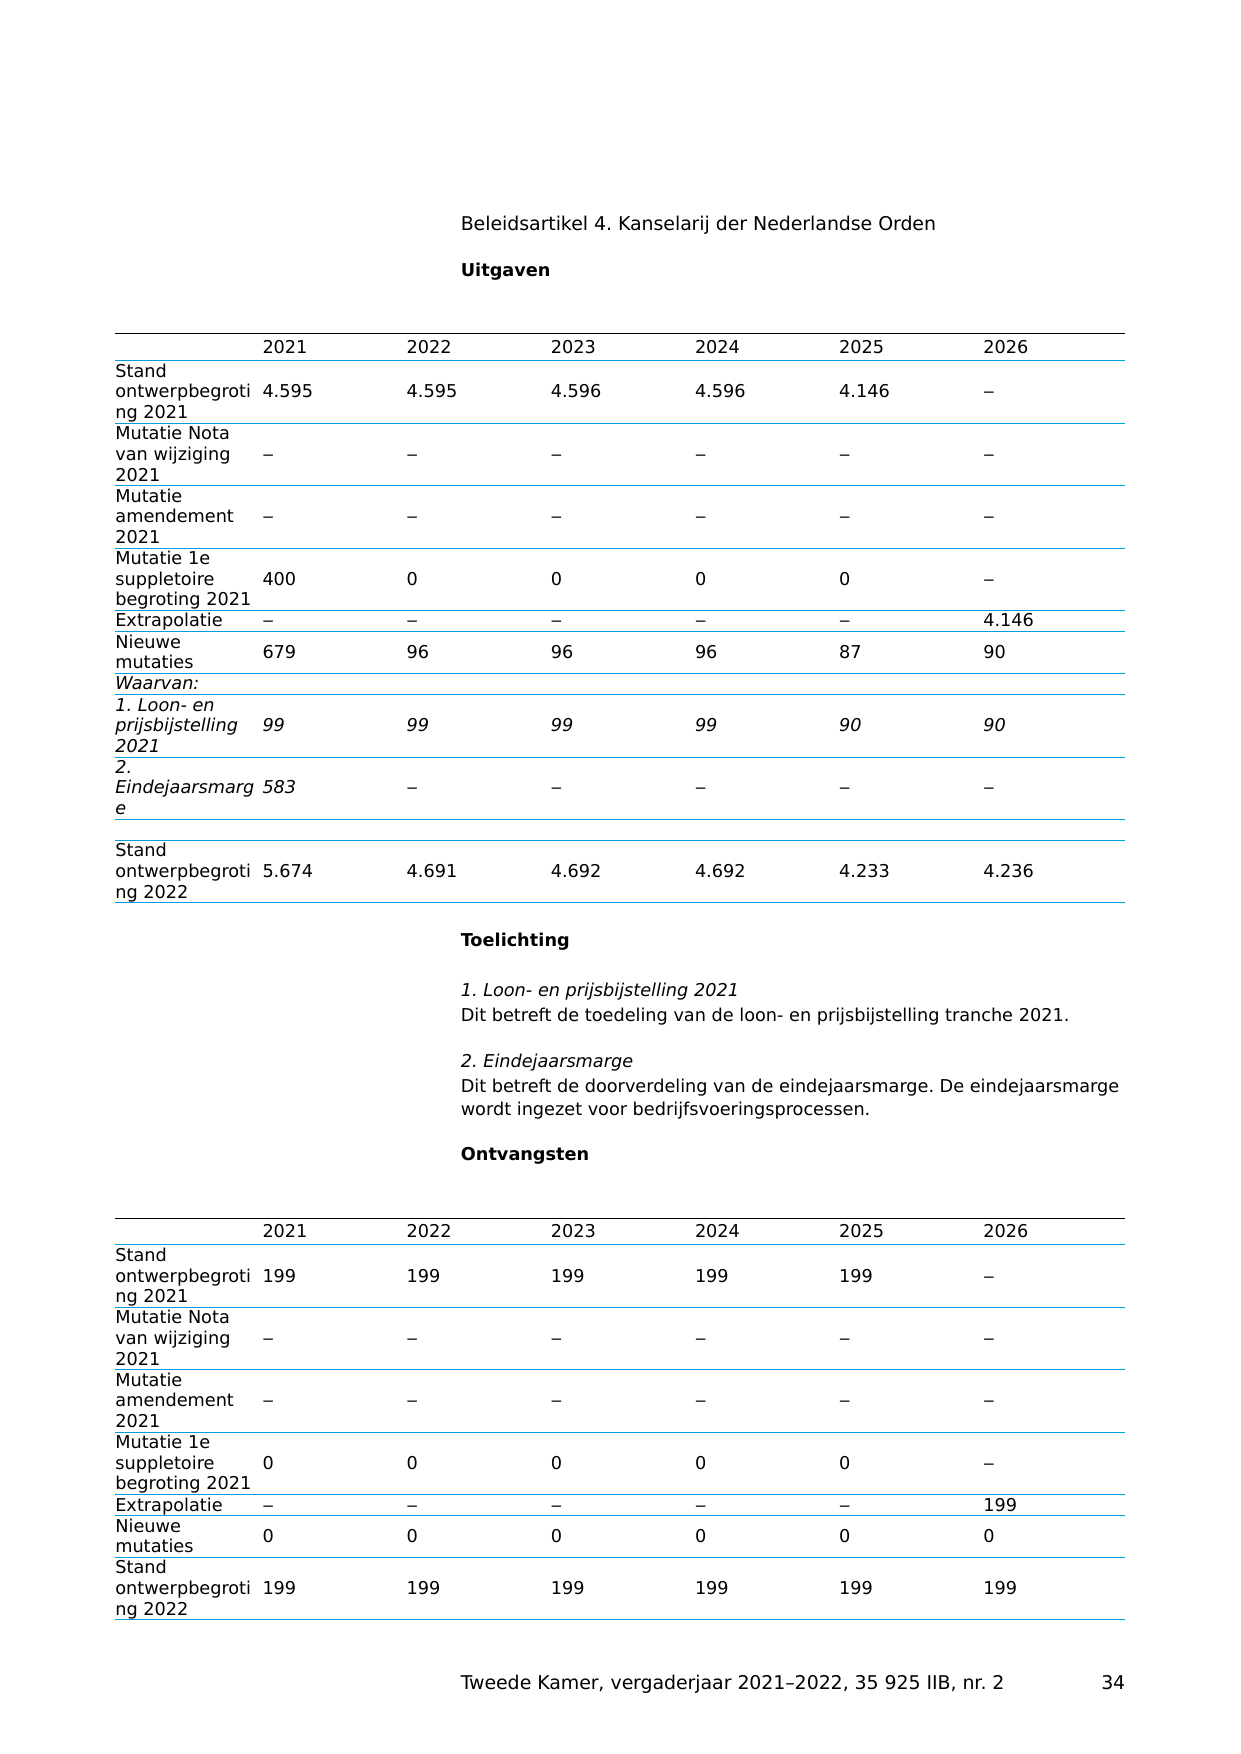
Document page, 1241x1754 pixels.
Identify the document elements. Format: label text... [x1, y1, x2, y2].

table_cell Mutatie Nota van wijziging 2021 [115, 1308, 259, 1369]
table_cell 96 [404, 632, 548, 673]
table_cell Stand ontwerpbegroting 2021 [115, 1245, 259, 1307]
table_cell ‒ [836, 424, 980, 485]
table_cell 0 [692, 1433, 836, 1494]
table_cell 199 [692, 1558, 836, 1619]
table_cell [115, 1219, 259, 1244]
table_cell 199 [980, 1558, 1125, 1619]
table_cell 4.596 [548, 361, 692, 423]
table_cell [115, 334, 259, 360]
table_cell 2026 [980, 1219, 1125, 1244]
table_cell ‒ [404, 1308, 548, 1369]
table_cell ‒ [692, 1370, 836, 1432]
table_cell [836, 674, 980, 694]
table_cell ‒ [980, 424, 1125, 485]
table_cell ‒ [259, 1370, 403, 1432]
table_cell 4.233 [836, 841, 980, 902]
table_cell 199 [259, 1558, 403, 1619]
table_cell [692, 674, 836, 694]
table_cell 199 [404, 1558, 548, 1619]
table_cell 4.691 [404, 841, 548, 902]
table_cell 199 [259, 1245, 403, 1307]
table_cell 99 [259, 695, 403, 756]
table_cell ‒ [404, 424, 548, 485]
table_cell 0 [836, 1516, 980, 1557]
table_cell 199 [548, 1558, 692, 1619]
table_cell [259, 820, 403, 840]
table_cell Stand ontwerpbegroting 2022 [115, 841, 259, 902]
table_cell 2022 [404, 334, 548, 360]
text Dit betreft de doorverdeling van de eindejaarsmarge. De eindejaarsmarge wordt ingezet voor bedrijfsvoeringsprocessen. [461, 1074, 1125, 1119]
table_cell ‒ [836, 758, 980, 819]
text Ontvangsten [461, 1142, 1125, 1165]
table_cell 0 [692, 549, 836, 610]
table_cell 583 [259, 758, 403, 819]
table_cell ‒ [980, 758, 1125, 819]
table_cell ‒ [259, 611, 403, 631]
table_cell ‒ [548, 758, 692, 819]
table_cell 0 [404, 549, 548, 610]
table_cell Stand ontwerpbegroting 2021 [115, 361, 259, 423]
table_cell ‒ [548, 611, 692, 631]
table_cell Mutatie amendement 2021 [115, 486, 259, 547]
table_cell 2023 [548, 334, 692, 360]
table_cell ‒ [259, 1308, 403, 1369]
table_cell 679 [259, 632, 403, 673]
table_cell 99 [692, 695, 836, 756]
table_cell [692, 820, 836, 840]
table_cell 99 [548, 695, 692, 756]
table_cell 199 [548, 1245, 692, 1307]
table_cell Extrapolatie [115, 611, 259, 631]
table_cell 4.146 [836, 361, 980, 423]
table_cell 4.596 [692, 361, 836, 423]
table_cell ‒ [548, 1370, 692, 1432]
table_cell [259, 674, 403, 694]
table_cell [548, 820, 692, 840]
table_cell 96 [692, 632, 836, 673]
table_cell ‒ [404, 1370, 548, 1432]
table_cell 87 [836, 632, 980, 673]
table_cell ‒ [980, 1245, 1125, 1307]
table_cell 99 [404, 695, 548, 756]
table_cell Mutatie 1e suppletoire begroting 2021 [115, 549, 259, 610]
table_cell 96 [548, 632, 692, 673]
table_header Tabel 22 Uitgaven beleidsartikel 4. Kanselarij der Nederlandse Orden (bedragen x € 1.000) [115, 308, 1125, 333]
text Uitgaven [461, 258, 1125, 281]
table_cell ‒ [404, 611, 548, 631]
table_cell Nieuwe mutaties [115, 632, 259, 673]
table_cell [836, 820, 980, 840]
table_cell [548, 674, 692, 694]
table_cell ‒ [692, 1495, 836, 1515]
table_cell [980, 820, 1125, 840]
table_cell ‒ [692, 486, 836, 547]
table_cell 199 [692, 1245, 836, 1307]
table_cell Mutatie Nota van wijziging 2021 [115, 424, 259, 485]
text 2. Eindejaarsmarge [461, 1049, 1125, 1072]
table_cell ‒ [259, 486, 403, 547]
table_cell ‒ [548, 424, 692, 485]
table_cell Nieuwe mutaties [115, 1516, 259, 1557]
table_cell ‒ [692, 758, 836, 819]
table_cell 2026 [980, 334, 1125, 360]
table_cell ‒ [836, 486, 980, 547]
table_cell 2024 [692, 334, 836, 360]
table_cell ‒ [548, 486, 692, 547]
table_cell [115, 820, 259, 840]
table_cell 0 [404, 1433, 548, 1494]
table_cell 2021 [259, 334, 403, 360]
table_cell 199 [836, 1558, 980, 1619]
table_header Tabel 23 Ontvangsten beleidsartikel 4. Kanselarij der Nederlandse Orden (bedragen x € 1.000) [115, 1193, 1125, 1217]
table_cell 4.146 [980, 611, 1125, 631]
table_cell ‒ [836, 611, 980, 631]
text 1. Loon- en prijsbijstelling 2021 [461, 978, 1125, 1001]
table_cell 0 [836, 1433, 980, 1494]
table_cell 0 [548, 1516, 692, 1557]
table_cell 4.692 [692, 841, 836, 902]
table_cell 0 [980, 1516, 1125, 1557]
table_cell 90 [836, 695, 980, 756]
table_cell 199 [404, 1245, 548, 1307]
table_cell Extrapolatie [115, 1495, 259, 1515]
table_cell 199 [980, 1495, 1125, 1515]
table_cell 0 [404, 1516, 548, 1557]
table_cell 0 [259, 1516, 403, 1557]
table_cell ‒ [404, 758, 548, 819]
table_cell 0 [836, 549, 980, 610]
table_cell 0 [259, 1433, 403, 1494]
table_cell ‒ [980, 1433, 1125, 1494]
table_cell ‒ [836, 1370, 980, 1432]
table_cell ‒ [404, 1495, 548, 1515]
table_cell 2021 [259, 1219, 403, 1244]
table_cell 2024 [692, 1219, 836, 1244]
table_cell Stand ontwerpbegroting 2022 [115, 1558, 259, 1619]
table_cell ‒ [692, 611, 836, 631]
table_cell 90 [980, 695, 1125, 756]
table_cell ‒ [259, 1495, 403, 1515]
table_cell ‒ [548, 1495, 692, 1515]
table_cell 4.595 [404, 361, 548, 423]
table_cell ‒ [548, 1308, 692, 1369]
table_cell Waarvan: [115, 674, 259, 694]
table_cell 2022 [404, 1219, 548, 1244]
table_cell 2. Eindejaarsmarge [115, 758, 259, 819]
table_cell 90 [980, 632, 1125, 673]
table_cell 4.692 [548, 841, 692, 902]
table_cell Mutatie 1e suppletoire begroting 2021 [115, 1433, 259, 1494]
table_cell Mutatie amendement 2021 [115, 1370, 259, 1432]
table_cell 400 [259, 549, 403, 610]
table_cell 2023 [548, 1219, 692, 1244]
table_cell 2025 [836, 334, 980, 360]
table_cell 0 [548, 549, 692, 610]
table_cell ‒ [692, 424, 836, 485]
text Dit betreft de toedeling van de loon- en prijsbijstelling tranche 2021. [461, 1003, 1125, 1026]
table_cell ‒ [980, 549, 1125, 610]
table_cell ‒ [259, 424, 403, 485]
table_cell 4.595 [259, 361, 403, 423]
table_cell ‒ [980, 1308, 1125, 1369]
table_cell ‒ [836, 1495, 980, 1515]
table_cell ‒ [980, 1370, 1125, 1432]
table_cell 199 [836, 1245, 980, 1307]
table_cell 4.236 [980, 841, 1125, 902]
table_cell [980, 674, 1125, 694]
title Beleidsartikel 4. Kanselarij der Nederlandse Orden [461, 213, 1125, 235]
table_cell 1. Loon- en prijsbijstelling 2021 [115, 695, 259, 756]
text Toelichting [461, 928, 1125, 951]
table_cell ‒ [836, 1308, 980, 1369]
table_cell ‒ [980, 486, 1125, 547]
table_cell 5.674 [259, 841, 403, 902]
table_cell 0 [692, 1516, 836, 1557]
table_cell 0 [548, 1433, 692, 1494]
table_cell ‒ [692, 1308, 836, 1369]
table_cell 2025 [836, 1219, 980, 1244]
table_cell [404, 674, 548, 694]
table_cell ‒ [404, 486, 548, 547]
table_cell [404, 820, 548, 840]
table_cell ‒ [980, 361, 1125, 423]
